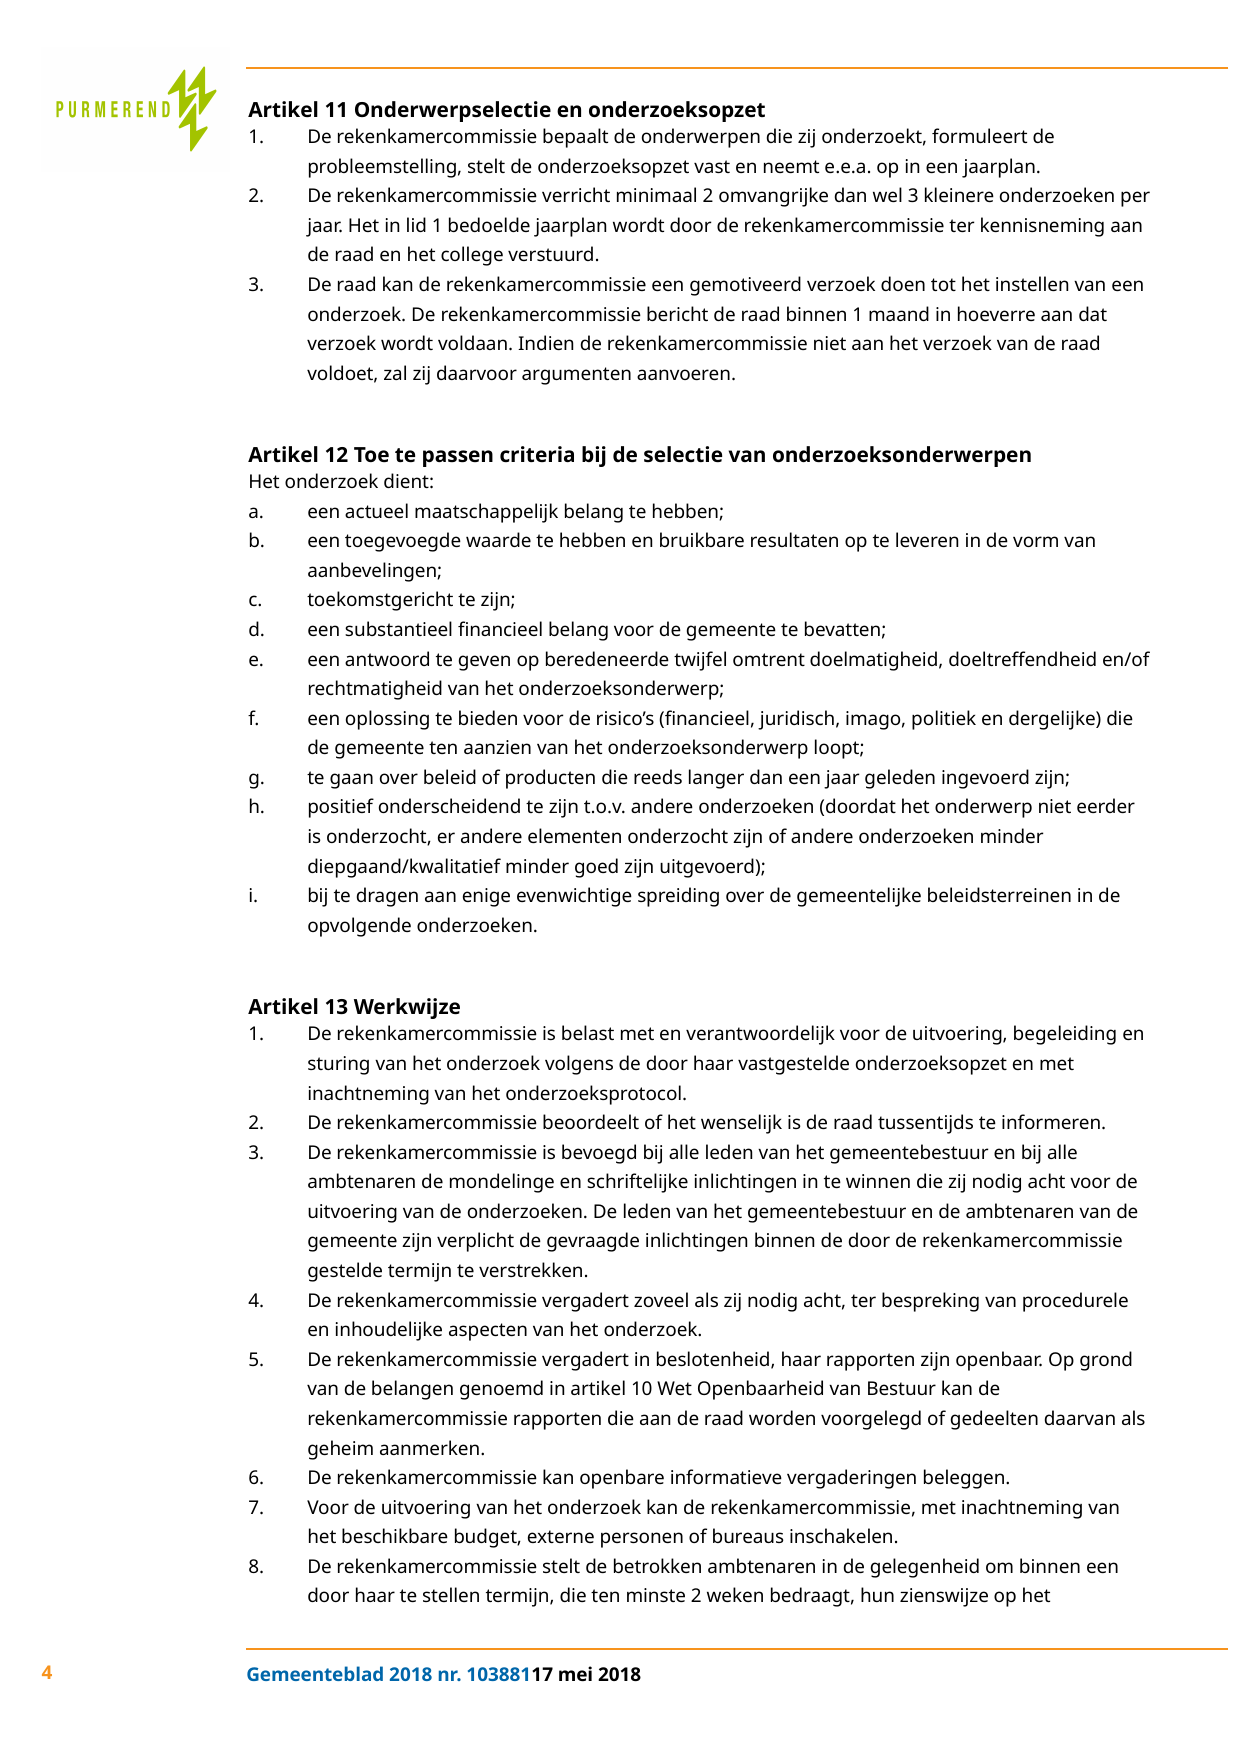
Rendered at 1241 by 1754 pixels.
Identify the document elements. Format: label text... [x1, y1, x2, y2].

list De rekenkamercommissie bepaalt de onderwerpen die zij onderzoekt, formuleert de probleemstelling, stelt de onderzoeksopzet vast en neemt e.e.a. op in een jaarplan. [248, 123, 1152, 178]
list een antwoord te geven op beredeneerde twijfel omtrent doelmatigheid, doeltreffendheid en/of rechtmatigheid van het onderzoeksonderwerp; [248, 646, 1152, 701]
list te gaan over beleid of producten die reeds langer dan een jaar geleden ingevoerd zijn; [248, 764, 1152, 790]
list De raad kan de rekenkamercommissie een gemotiveerd verzoek doen tot het instellen van een onderzoek. De rekenkamercommissie bericht de raad binnen 1 maand in hoeverre aan dat verzoek wordt voldaan. Indien de rekenkamercommissie niet aan het verzoek van de raad voldoet, zal zij daarvoor argumenten aanvoeren. [248, 271, 1152, 386]
list De rekenkamercommissie vergadert in beslotenheid, haar rapporten zijn openbaar. Op grond van de belangen genoemd in artikel 10 Wet Openbaarheid van Bestuur kan de rekenkamercommissie rapporten die aan de raad worden voorgelegd of gedeelten daarvan als geheim aanmerken. [248, 1346, 1152, 1460]
list De rekenkamercommissie beoordeelt of het wenselijk is de raad tussentijds te informeren. [248, 1109, 1152, 1135]
list De rekenkamercommissie is belast met en verantwoordelijk voor de uitvoering, begeleiding en sturing van het onderzoek volgens de door haar vastgestelde onderzoeksopzet en met inachtneming van het onderzoeksprotocol. [248, 1021, 1152, 1105]
list positief onderscheidend te zijn t.o.v. andere onderzoeken (doordat het onderwerp niet eerder is onderzocht, er andere elementen onderzocht zijn of andere onderzoeken minder diepgaand/kwalitatief minder goed zijn uitgevoerd); [248, 794, 1152, 879]
list Voor de uitvoering van het onderzoek kan de rekenkamercommissie, met inachtneming van het beschikbare budget, externe personen of bureaus inschakelen. [248, 1494, 1152, 1549]
list bij te dragen aan enige evenwichtige spreiding over de gemeentelijke beleidsterreinen in de opvolgende onderzoeken. [248, 882, 1152, 938]
list De rekenkamercommissie verricht minimaal 2 omvangrijke dan wel 3 kleinere onderzoeken per jaar. Het in lid 1 bedoelde jaarplan wordt door de rekenkamercommissie ter kennisneming aan de raad en het college verstuurd. [248, 182, 1152, 267]
list een substantieel financieel belang voor de gemeente te bevatten; [248, 616, 1152, 642]
list De rekenkamercommissie stelt de betrokken ambtenaren in de gelegenheid om binnen een door haar te stellen termijn, die ten minste 2 weken bedraagt, hun zienswijze op het [248, 1553, 1152, 1608]
text Artikel 13 Werkwijze [248, 992, 1152, 1021]
text Artikel 12 Toe te passen criteria bij de selectie van onderzoeksonderwerpen [248, 440, 1152, 468]
text Het onderzoek dient: [248, 468, 1152, 494]
picture [41, 47, 231, 172]
list toekomstgericht te zijn; [248, 587, 1152, 612]
list een toegevoegde waarde te hebben en bruikbare resultaten op te leveren in de vorm van aanbevelingen; [248, 527, 1152, 583]
list De rekenkamercommissie kan openbare informatieve vergaderingen beleggen. [248, 1464, 1152, 1490]
list De rekenkamercommissie is bevoegd bij alle leden van het gemeentebestuur en bij alle ambtenaren de mondelinge en schriftelijke inlichtingen in te winnen die zij nodig acht voor de uitvoering van de onderzoeken. De leden van het gemeentebestuur en de ambtenaren van de gemeente zijn verplicht de gevraagde inlichtingen binnen de door de rekenkamercommissie gestelde termijn te verstrekken. [248, 1139, 1152, 1283]
list een oplossing te bieden voor de risico’s (financieel, juridisch, imago, politiek en dergelijke) die de gemeente ten aanzien van het onderzoeksonderwerp loopt; [248, 705, 1152, 760]
text Artikel 11 Onderwerpselectie en onderzoeksopzet [248, 95, 1152, 123]
list De rekenkamercommissie vergadert zoveel als zij nodig acht, ter bespreking van procedurele en inhoudelijke aspecten van het onderzoek. [248, 1287, 1152, 1342]
list een actueel maatschappelijk belang te hebben; [248, 498, 1152, 524]
